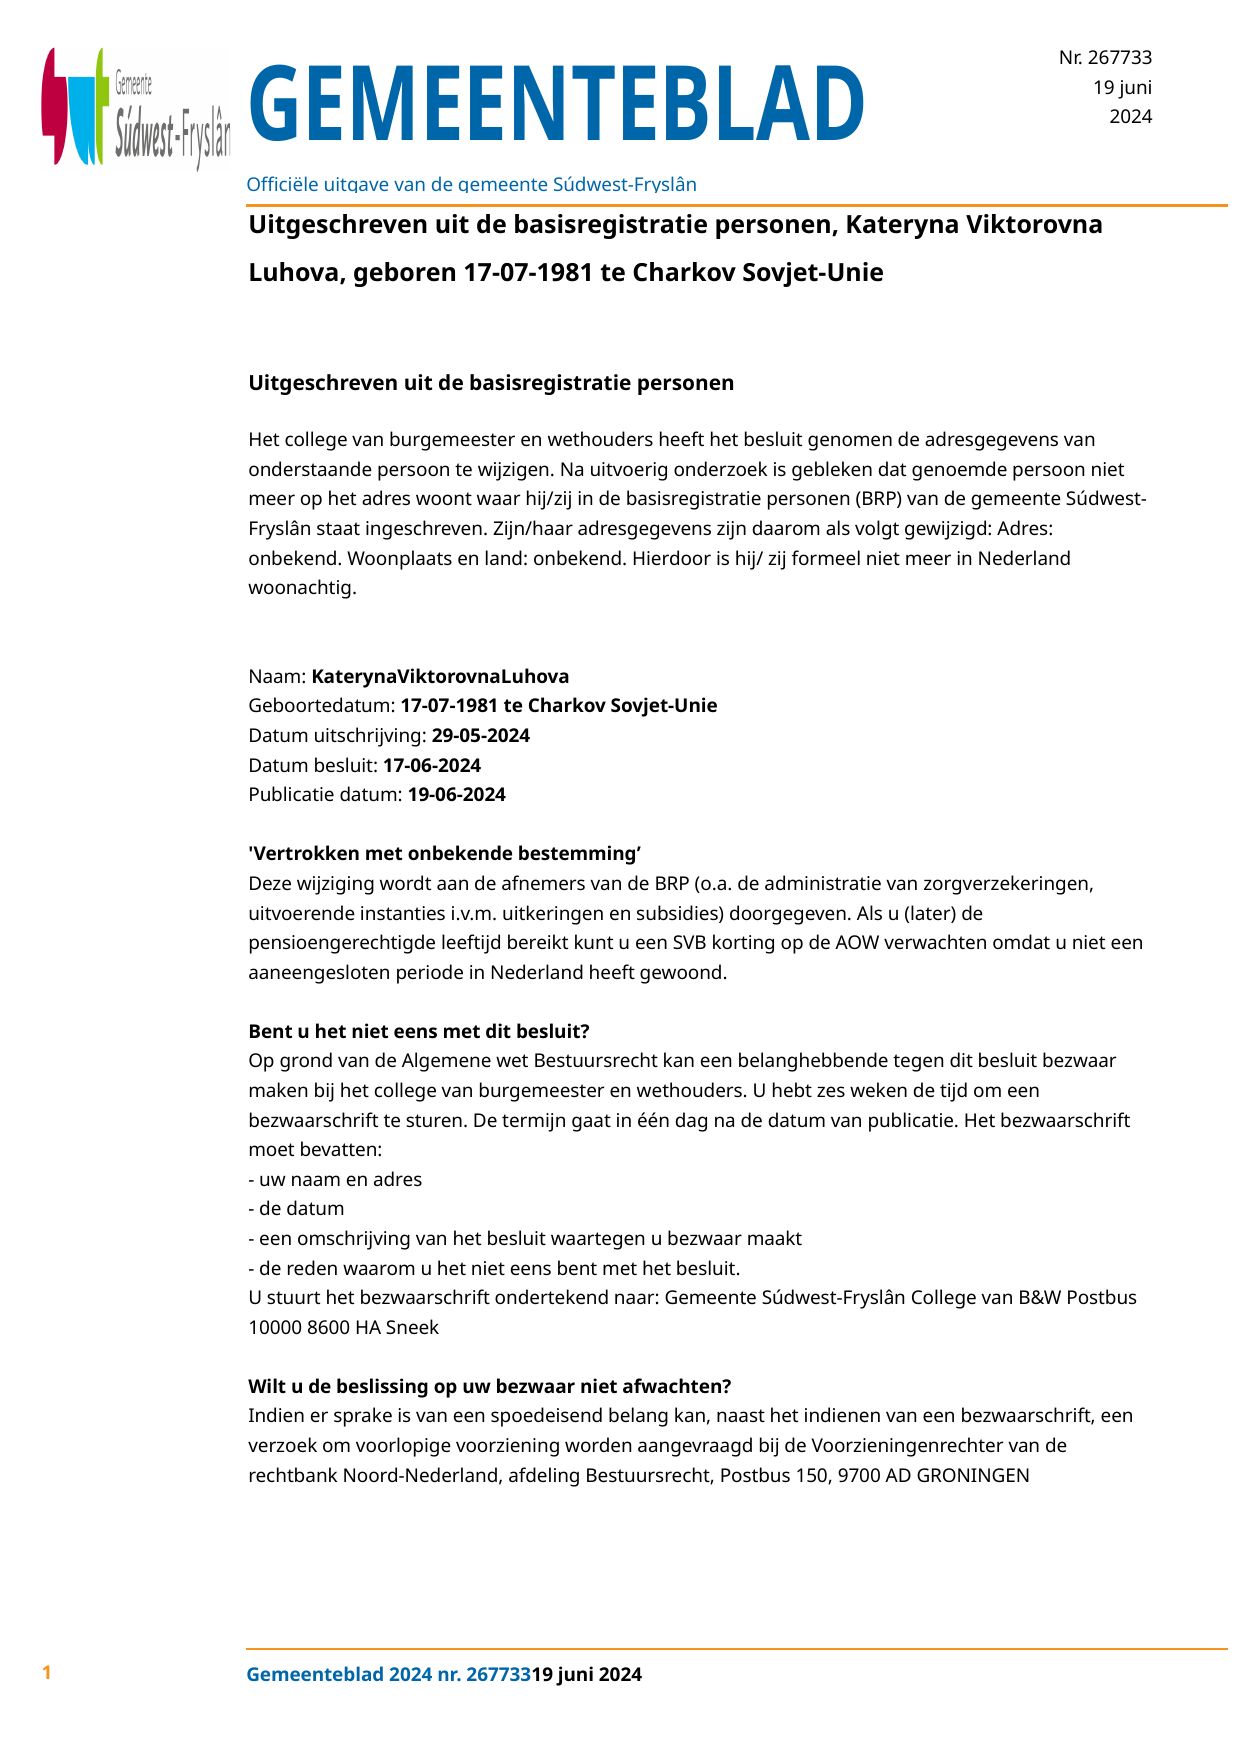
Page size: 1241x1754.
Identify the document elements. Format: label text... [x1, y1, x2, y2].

text Het college van burgemeester en wethouders heeft het besluit genomen de adresgegevens van onderstaande persoon te wijzigen. Na uitvoerig onderzoek is gebleken dat genoemde persoon niet meer op het adres woont waar hij/zij in de basisregistratie personen (BRP) van de gemeente Súdwest-Fryslân staat ingeschreven. Zijn/haar adresgegevens zijn daarom als volgt gewijzigd: Adres: onbekend. Woonplaats en land: onbekend. Hierdoor is hij/ zij formeel niet meer in Nederland woonachtig. [248, 426, 1152, 600]
text Deze wijziging wordt aan de afnemers van de BRP (o.a. de administratie van zorgverzekeringen, uitvoerende instanties i.v.m. uitkeringen en subsidies) doorgegeven. Als u (later) de pensioengerechtigde leeftijd bereikt kunt u een SVB korting op de AOW verwachten omdat u niet een aaneengesloten periode in Nederland heeft gewoond. [248, 870, 1152, 984]
text Geboortedatum: 17-07-1981 te Charkov Sovjet-Unie [248, 693, 1152, 718]
text Uitgeschreven uit de basisregistratie personen [248, 368, 1152, 397]
text U stuurt het bezwaarschrift ondertekend naar: Gemeente Súdwest-Fryslân College van B&W Postbus 10000 8600 HA Sneek [248, 1284, 1152, 1339]
text - uw naam en adres [248, 1166, 1152, 1192]
text Wilt u de beslissing op uw bezwaar niet afwachten? [248, 1373, 1152, 1399]
text Datum uitschrijving: 29-05-2024 [248, 722, 1152, 748]
text - de datum [248, 1196, 1152, 1221]
text Indien er sprake is van een spoedeisend belang kan, naast het indienen van een bezwaarschrift, een verzoek om voorlopige voorziening worden aangevraagd bij de Voorzieningenrechter van de rechtbank Noord-Nederland, afdeling Bestuursrecht, Postbus 150, 9700 AD GRONINGEN [248, 1403, 1152, 1487]
picture [41, 47, 231, 172]
text Bent u het niet eens met dit besluit? [248, 1018, 1152, 1044]
text - een omschrijving van het besluit waartegen u bezwaar maakt [248, 1225, 1152, 1251]
text Uitgeschreven uit de basisregistratie personen, Kateryna Viktorovna Luhova, geboren 17-07-1981 te Charkov Sovjet-Unie [248, 207, 1152, 288]
text Op grond van de Algemene wet Bestuursrecht kan een belanghebbende tegen dit besluit bezwaar maken bij het college van burgemeester en wethouders. U hebt zes weken de tijd om een bezwaarschrift te sturen. De termijn gaat in één dag na de datum van publicatie. Het bezwaarschrift moet bevatten: [248, 1048, 1152, 1162]
text Publicatie datum: 19-06-2024 [248, 781, 1152, 807]
text 'Vertrokken met onbekende bestemming’ [248, 841, 1152, 866]
text Datum besluit: 17-06-2024 [248, 752, 1152, 777]
text Naam: KaterynaViktorovnaLuhova [248, 663, 1152, 689]
text - de reden waarom u het niet eens bent met het besluit. [248, 1255, 1152, 1280]
